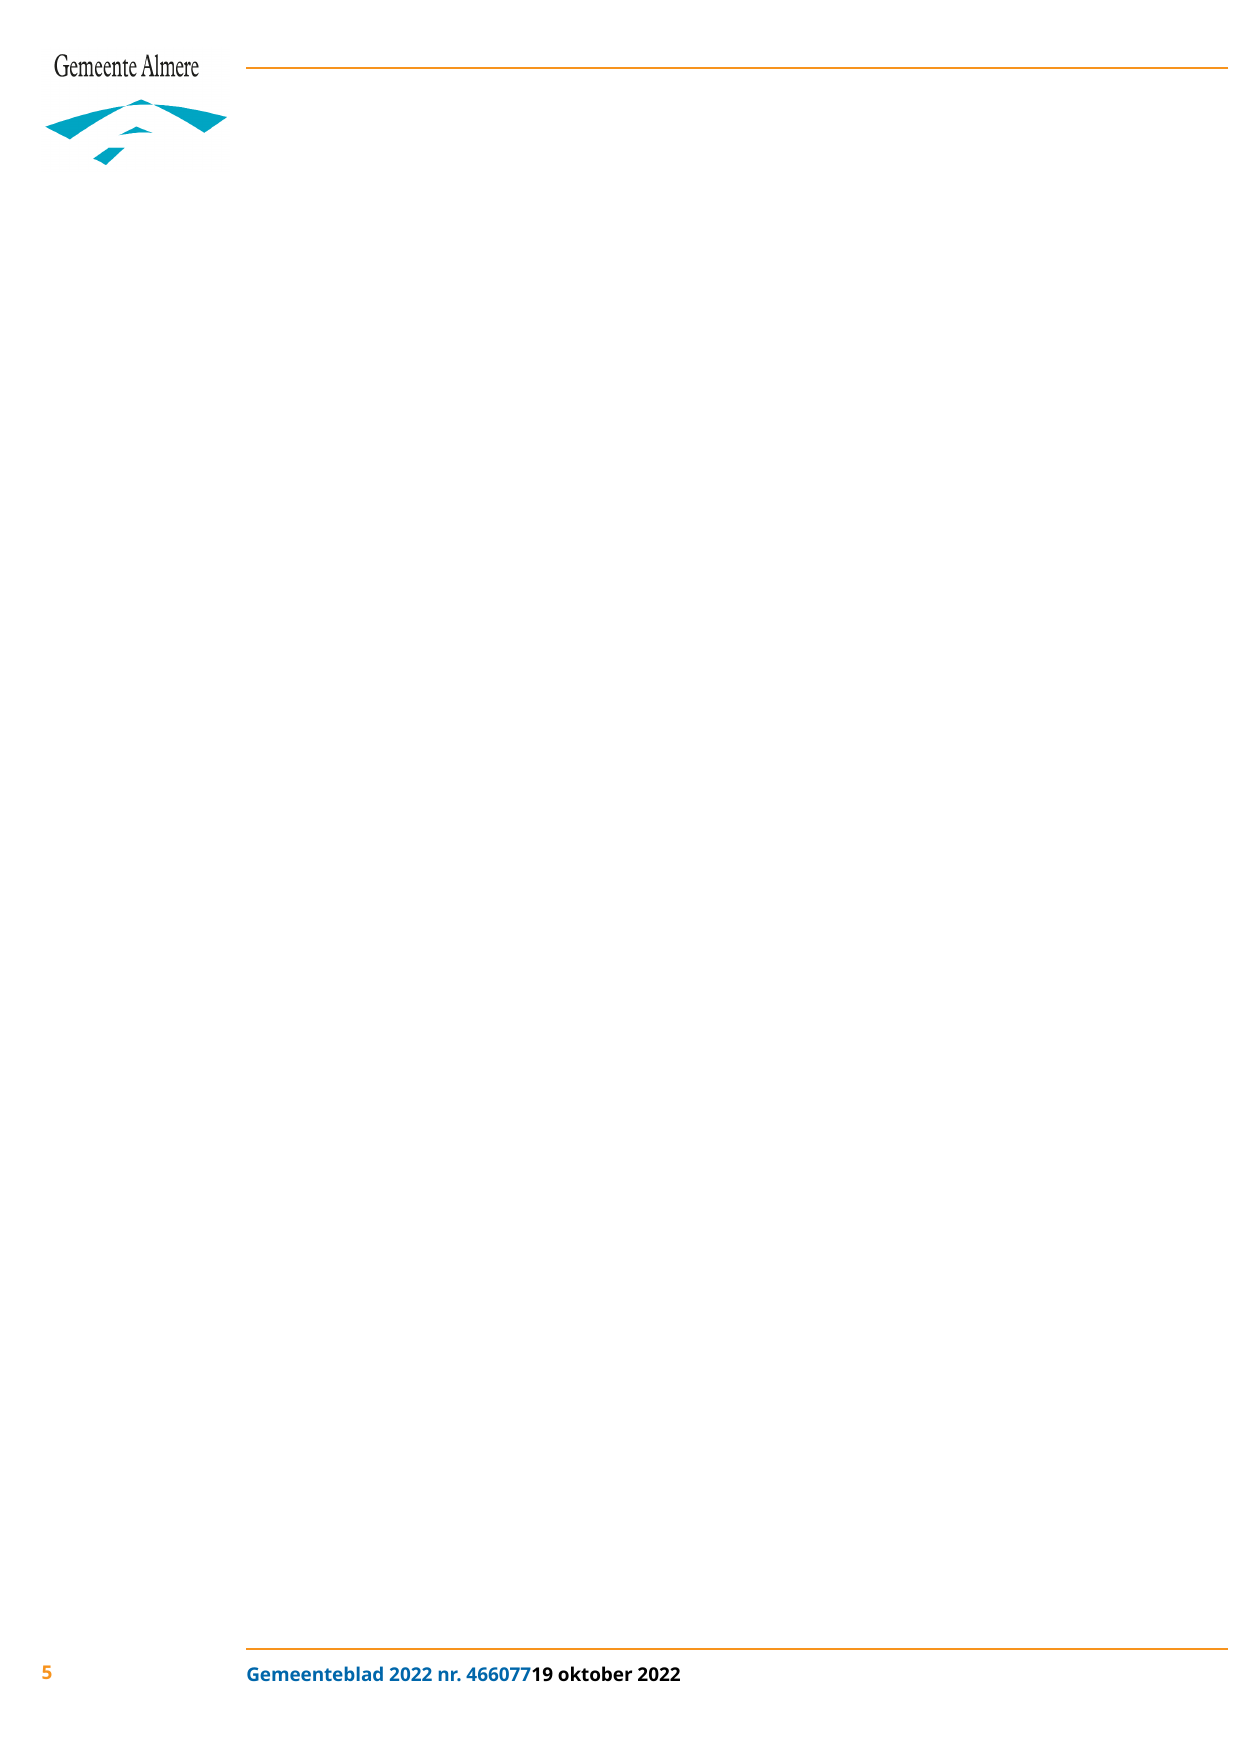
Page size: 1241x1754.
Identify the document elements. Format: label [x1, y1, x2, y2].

picture [41, 47, 231, 172]
